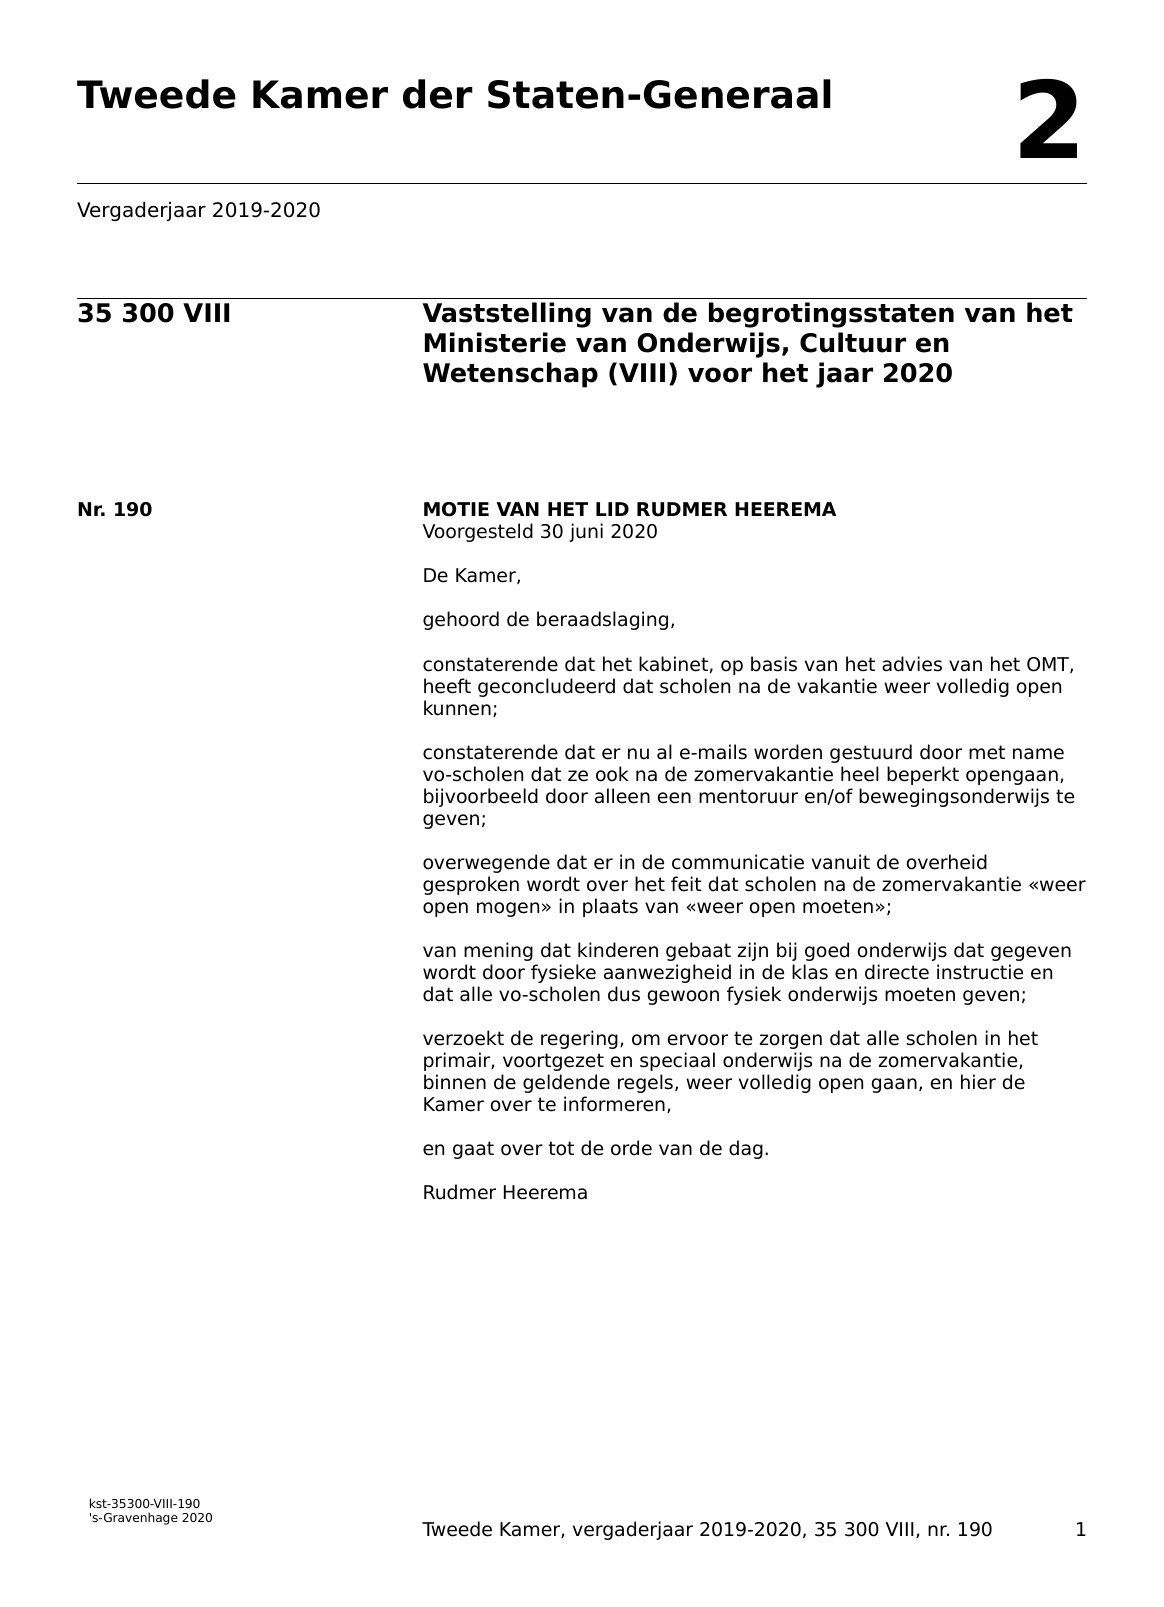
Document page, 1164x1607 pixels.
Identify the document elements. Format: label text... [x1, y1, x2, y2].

text Rudmer Heerema [422, 1182, 1087, 1204]
text constaterende dat het kabinet, op basis van het advies van het OMT, heeft geconcludeerd dat scholen na de vakantie weer volledig open kunnen; [422, 653, 1087, 719]
text overwegende dat er in de communicatie vanuit de overheid gesproken wordt over het feit dat scholen na de zomervakantie «weer open mogen» in plaats van «weer open moeten»; [422, 852, 1087, 918]
text kst-35300-VIII-190 [88, 1497, 323, 1511]
text De Kamer, [422, 565, 1087, 587]
table_header 2 [886, 59, 1087, 183]
text constaterende dat er nu al e-mails worden gestuurd door met name vo-scholen dat ze ook na de zomervakantie heel beperkt opengaan, bijvoorbeeld door alleen een mentoruur en/of bewegingsonderwijs te geven; [422, 742, 1087, 829]
text gehoord de beraadslaging, [422, 609, 1087, 631]
subtitle 35 300 VIII Vaststelling van de begrotingsstaten van het Ministerie van Onderwijs, Cultuur en Wetenschap (VIII) voor het jaar 2020 [77, 299, 1087, 388]
text Voorgesteld 30 juni 2020 [422, 521, 1087, 543]
text van mening dat kinderen gebaat zijn bij goed onderwijs dat gegeven wordt door fysieke aanwezigheid in de klas en directe instructie en dat alle vo-scholen dus gewoon fysiek onderwijs moeten geven; [422, 940, 1087, 1006]
text verzoekt de regering, om ervoor te zorgen dat alle scholen in het primair, voortgezet en speciaal onderwijs na de zomervakantie, binnen de geldende regels, weer volledig open gaan, en hier de Kamer over te informeren, [422, 1028, 1087, 1116]
subtitle Nr. 190 MOTIE VAN HET LID RUDMER HEEREMA [77, 499, 1087, 521]
text en gaat over tot de orde van de dag. [422, 1138, 1087, 1160]
table_header Tweede Kamer der Staten-Generaal [77, 59, 886, 183]
table_cell Vergaderjaar 2019-2020 [77, 184, 1087, 298]
text 's-Gravenhage 2020 [88, 1511, 323, 1525]
